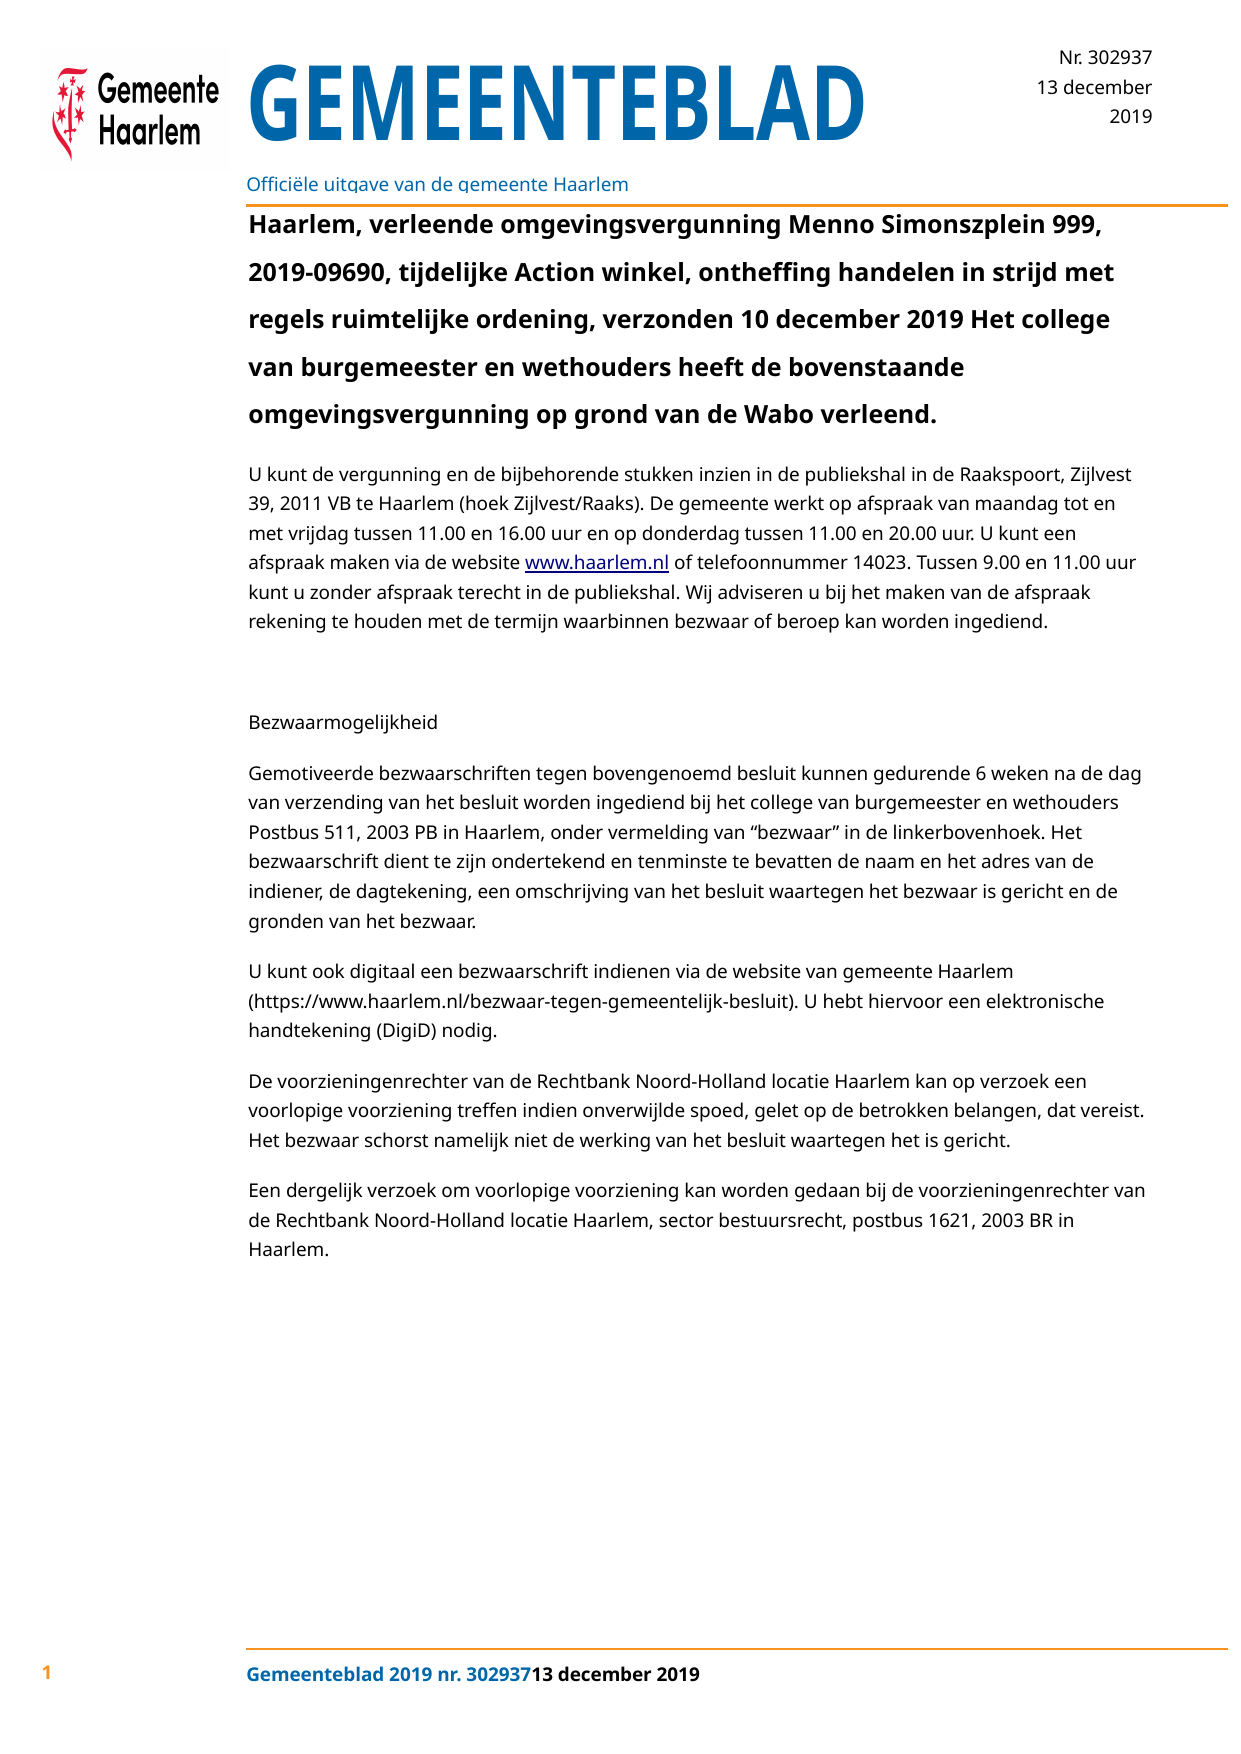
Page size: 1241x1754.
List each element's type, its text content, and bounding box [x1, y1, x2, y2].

text Een dergelijk verzoek om voorlopige voorziening kan worden gedaan bij de voorzieningenrechter van de Rechtbank Noord-Holland locatie Haarlem, sector bestuursrecht, postbus 1621, 2003 BR in Haarlem. [248, 1177, 1152, 1262]
text U kunt de vergunning en de bijbehorende stukken inzien in de publiekshal in de Raakspoort, Zijlvest 39, 2011 VB te Haarlem (hoek Zijlvest/Raaks). De gemeente werkt op afspraak van maandag tot en met vrijdag tussen 11.00 en 16.00 uur en op donderdag tussen 11.00 en 20.00 uur. U kunt een afspraak maken via de website www.haarlem.nl of telefoonnummer 14023. Tussen 9.00 en 11.00 uur kunt u zonder afspraak terecht in de publiekshal. Wij adviseren u bij het maken van de afspraak rekening te houden met de termijn waarbinnen bezwaar of beroep kan worden ingediend. [248, 461, 1152, 634]
text U kunt ook digitaal een bezwaarschrift indienen via de website van gemeente Haarlem (https://www.haarlem.nl/bezwaar-tegen-gemeentelijk-besluit). U hebt hiervoor een elektronische handtekening (DigiD) nodig. [248, 958, 1152, 1043]
text Haarlem, verleende omgevingsvergunning Menno Simonszplein 999, 2019-09690, tijdelijke Action winkel, ontheffing handelen in strijd met regels ruimtelijke ordening, verzonden 10 december 2019 Het college van burgemeester en wethouders heeft de bovenstaande omgevingsvergunning op grond van de Wabo verleend. [248, 207, 1152, 431]
picture [41, 47, 231, 172]
text Gemotiveerde bezwaarschriften tegen bovengenoemd besluit kunnen gedurende 6 weken na de dag van verzending van het besluit worden ingediend bij het college van burgemeester en wethouders Postbus 511, 2003 PB in Haarlem, onder vermelding van “bezwaar” in de linkerbovenhoek. Het bezwaarschrift dient te zijn ondertekend en tenminste te bevatten de naam en het adres van de indiener, de dagtekening, een omschrijving van het besluit waartegen het bezwaar is gericht en de gronden van het bezwaar. [248, 760, 1152, 933]
text De voorzieningenrechter van de Rechtbank Noord-Holland locatie Haarlem kan op verzoek een voorlopige voorziening treffen indien onverwijlde spoed, gelet op de betrokken belangen, dat vereist. Het bezwaar schorst namelijk niet de werking van het besluit waartegen het is gericht. [248, 1068, 1152, 1153]
text Bezwaarmogelijkheid [248, 709, 1152, 735]
